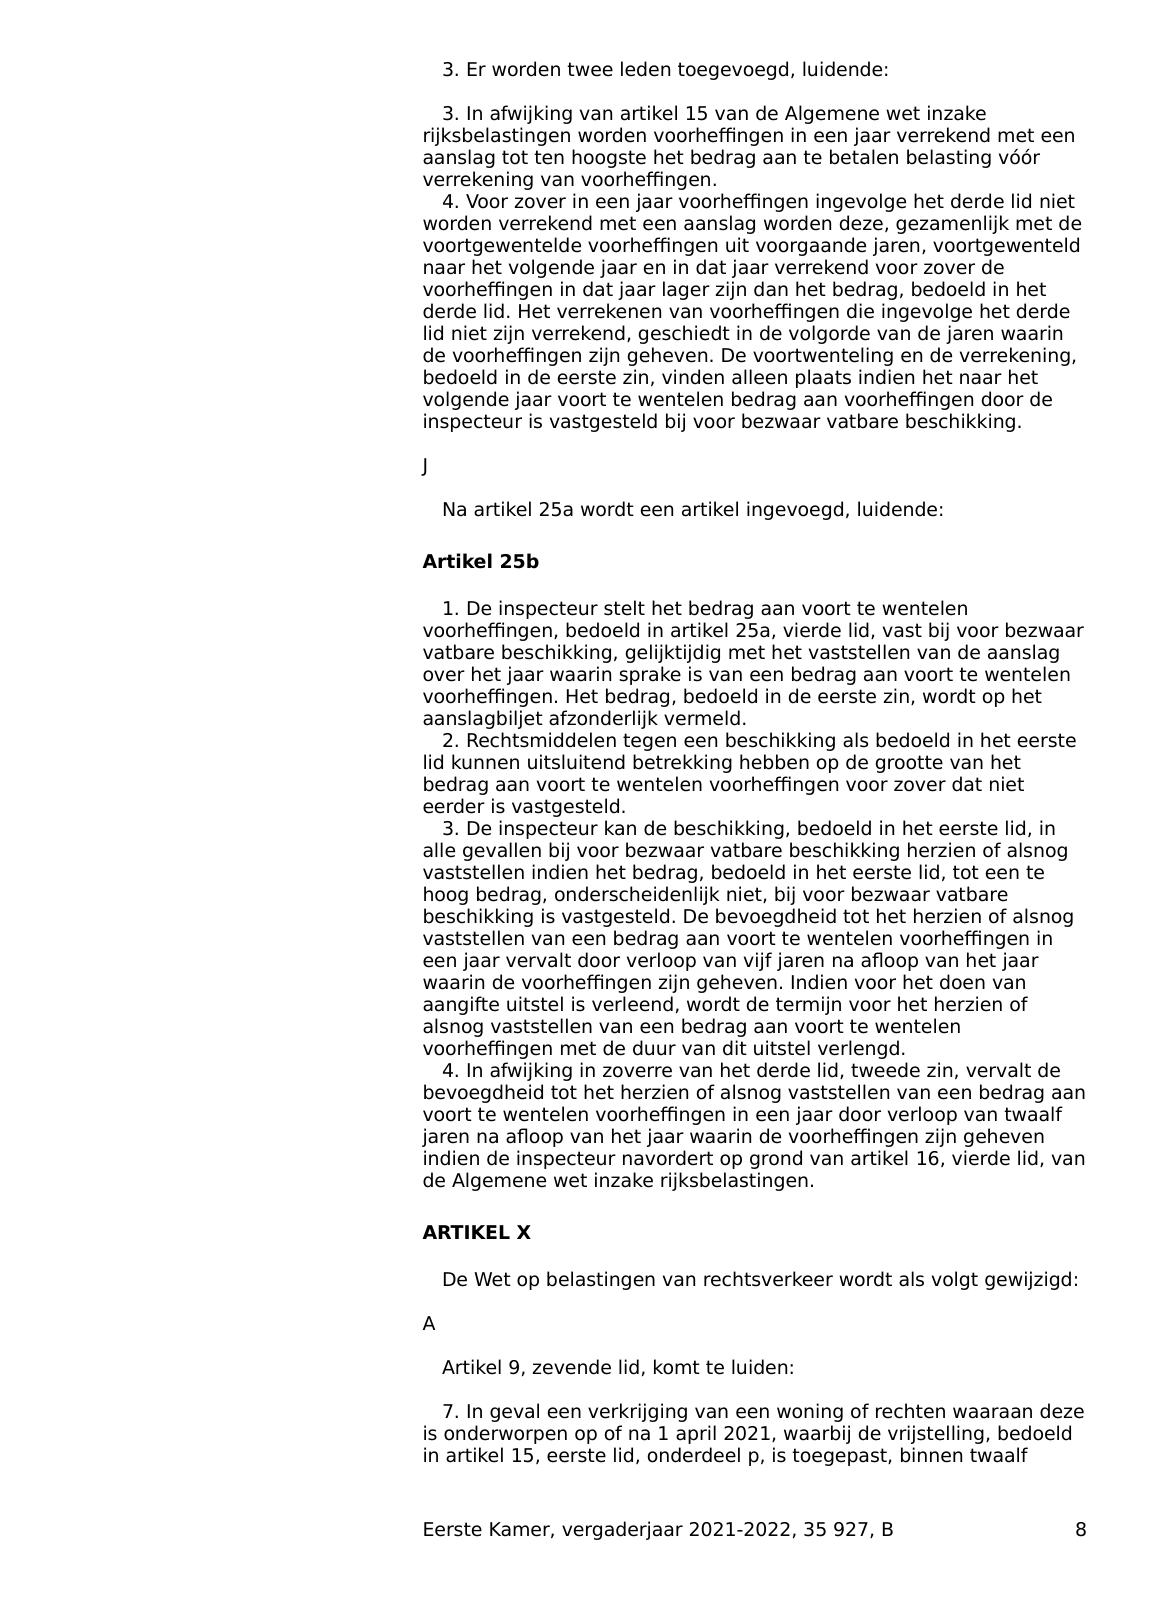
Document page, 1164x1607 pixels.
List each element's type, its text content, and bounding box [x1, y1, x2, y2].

text 2. Rechtsmiddelen tegen een beschikking als bedoeld in het eerste lid kunnen uitsluitend betrekking hebben op de grootte van het bedrag aan voort te wentelen voorheffingen voor zover dat niet eerder is vastgesteld. [422, 730, 1087, 818]
text A [422, 1313, 1087, 1335]
text 1. De inspecteur stelt het bedrag aan voort te wentelen voorheffingen, bedoeld in artikel 25a, vierde lid, vast bij voor bezwaar vatbare beschikking, gelijktijdig met het vaststellen van de aanslag over het jaar waarin sprake is van een bedrag aan voort te wentelen voorheffingen. Het bedrag, bedoeld in de eerste zin, wordt op het aanslagbiljet afzonderlijk vermeld. [422, 598, 1087, 730]
text Artikel 9, zevende lid, komt te luiden: [422, 1357, 1087, 1379]
text J [422, 455, 1087, 477]
text 4. In afwijking in zoverre van het derde lid, tweede zin, vervalt de bevoegdheid tot het herzien of alsnog vaststellen van een bedrag aan voort te wentelen voorheffingen in een jaar door verloop van twaalf jaren na afloop van het jaar waarin de voorheffingen zijn geheven indien de inspecteur navordert op grond van artikel 16, vierde lid, van de Algemene wet inzake rijksbelastingen. [422, 1060, 1087, 1192]
text 4. Voor zover in een jaar voorheffingen ingevolge het derde lid niet worden verrekend met een aanslag worden deze, gezamenlijk met de voortgewentelde voorheffingen uit voorgaande jaren, voortgewenteld naar het volgende jaar en in dat jaar verrekend voor zover de voorheffingen in dat jaar lager zijn dan het bedrag, bedoeld in het derde lid. Het verrekenen van voorheffingen die ingevolge het derde lid niet zijn verrekend, geschiedt in de volgorde van de jaren waarin de voorheffingen zijn geheven. De voortwenteling en de verrekening, bedoeld in de eerste zin, vinden alleen plaats indien het naar het volgende jaar voort te wentelen bedrag aan voorheffingen door de inspecteur is vastgesteld bij voor bezwaar vatbare beschikking. [422, 191, 1087, 433]
subtitle Artikel 25b [422, 551, 1087, 573]
subtitle ARTIKEL X [422, 1222, 1087, 1244]
text De Wet op belastingen van rechtsverkeer wordt als volgt gewijzigd: [422, 1269, 1087, 1291]
text 7. In geval een verkrijging van een woning of rechten waaraan deze is onderworpen op of na 1 april 2021, waarbij de vrijstelling, bedoeld in artikel 15, eerste lid, onderdeel p, is toegepast, binnen twaalf [422, 1401, 1087, 1467]
text Na artikel 25a wordt een artikel ingevoegd, luidende: [422, 499, 1087, 521]
text 3. In afwijking van artikel 15 van de Algemene wet inzake rijksbelastingen worden voorheffingen in een jaar verrekend met een aanslag tot ten hoogste het bedrag aan te betalen belasting vóór verrekening van voorheffingen. [422, 103, 1087, 191]
text 3. Er worden twee leden toegevoegd, luidende: [422, 59, 1087, 81]
text 3. De inspecteur kan de beschikking, bedoeld in het eerste lid, in alle gevallen bij voor bezwaar vatbare beschikking herzien of alsnog vaststellen indien het bedrag, bedoeld in het eerste lid, tot een te hoog bedrag, onderscheidenlijk niet, bij voor bezwaar vatbare beschikking is vastgesteld. De bevoegdheid tot het herzien of alsnog vaststellen van een bedrag aan voort te wentelen voorheffingen in een jaar vervalt door verloop van vijf jaren na afloop van het jaar waarin de voorheffingen zijn geheven. Indien voor het doen van aangifte uitstel is verleend, wordt de termijn voor het herzien of alsnog vaststellen van een bedrag aan voort te wentelen voorheffingen met de duur van dit uitstel verlengd. [422, 818, 1087, 1060]
